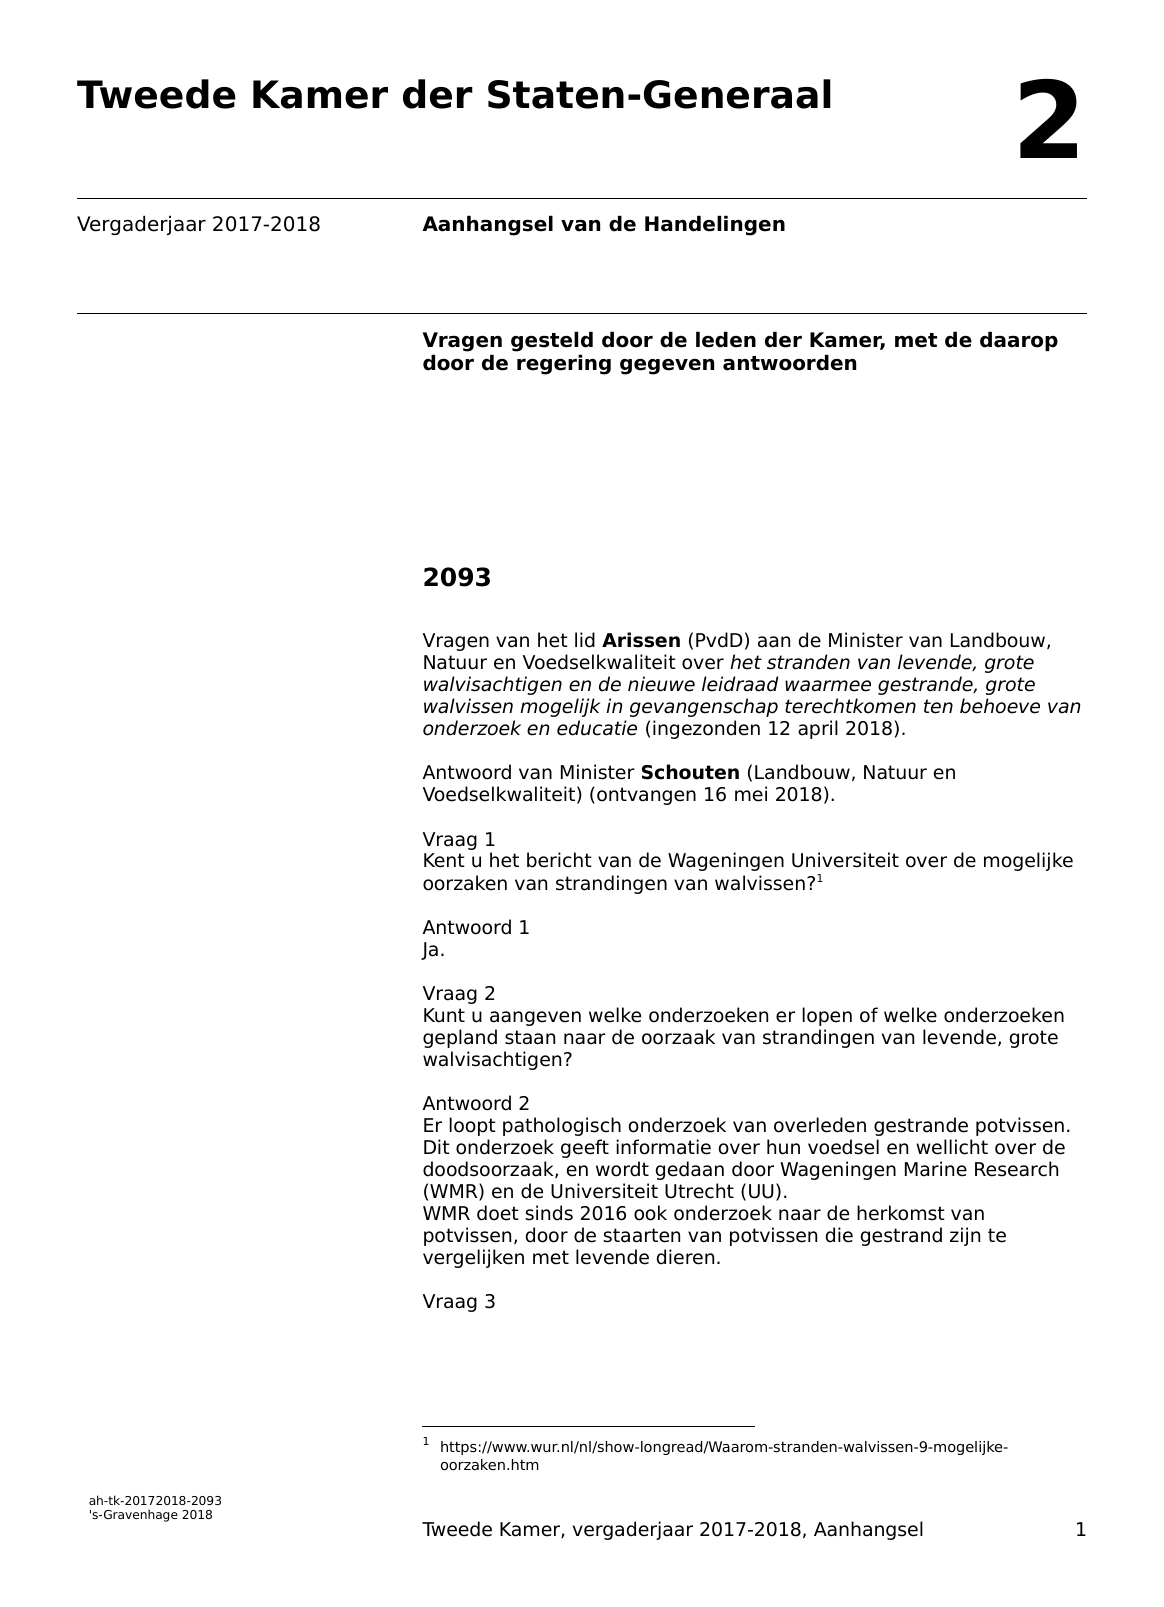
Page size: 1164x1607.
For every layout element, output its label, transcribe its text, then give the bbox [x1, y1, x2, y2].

text ah-tk-20172018-2093 [88, 1494, 323, 1508]
text Ja. [422, 938, 1087, 961]
text Antwoord 2 [422, 1093, 1087, 1115]
table_header Tweede Kamer der Staten-Generaal [77, 59, 886, 198]
text 's-Gravenhage 2018 [88, 1508, 323, 1522]
table_cell [77, 314, 422, 375]
text Vragen van het lid Arissen (PvdD) aan de Minister van Landbouw, Natuur en Voedselkwaliteit over het stranden van levende, grote walvisachtigen en de nieuwe leidraad waarmee gestrande, grote walvissen mogelijk in gevangenschap terechtkomen ten behoeve van onderzoek en educatie (ingezonden 12 april 2018). [422, 630, 1087, 740]
text Antwoord 1 [422, 917, 1087, 938]
text Vraag 2 [422, 983, 1087, 1005]
text Antwoord van Minister Schouten (Landbouw, Natuur en Voedselkwaliteit) (ontvangen 16 mei 2018). [422, 762, 1087, 806]
text Vraag 1 [422, 828, 1087, 850]
text Vraag 3 [422, 1291, 1087, 1313]
table_cell Aanhangsel van de Handelingen [422, 199, 1087, 313]
text Er loopt pathologisch onderzoek van overleden gestrande potvissen. Dit onderzoek geeft informatie over hun voedsel en wellicht over de doodsoorzaak, en wordt gedaan door Wageningen Marine Research (WMR) en de Universiteit Utrecht (UU). [422, 1115, 1087, 1203]
text WMR doet sinds 2016 ook onderzoek naar de herkomst van potvissen, door de staarten van potvissen die gestrand zijn te vergelijken met levende dieren. [422, 1203, 1087, 1269]
table_cell Vergaderjaar 2017-2018 [77, 199, 422, 313]
text Kunt u aangeven welke onderzoeken er lopen of welke onderzoeken gepland staan naar de oorzaak van strandingen van levende, grote walvisachtigen? [422, 1005, 1087, 1071]
text https://www.wur.nl/nl/show-longread/Waarom-stranden-walvissen-9-mogelijke-oorzaken.htm [422, 1435, 1087, 1474]
table_cell Vragen gesteld door de leden der Kamer, met de daarop door de regering gegeven antwoorden [422, 314, 1087, 375]
table_header 2 [886, 59, 1087, 198]
text Kent u het bericht van de Wageningen Universiteit over de mogelijke oorzaken van strandingen van walvissen? [422, 850, 1087, 894]
text 2093 [422, 563, 1087, 592]
